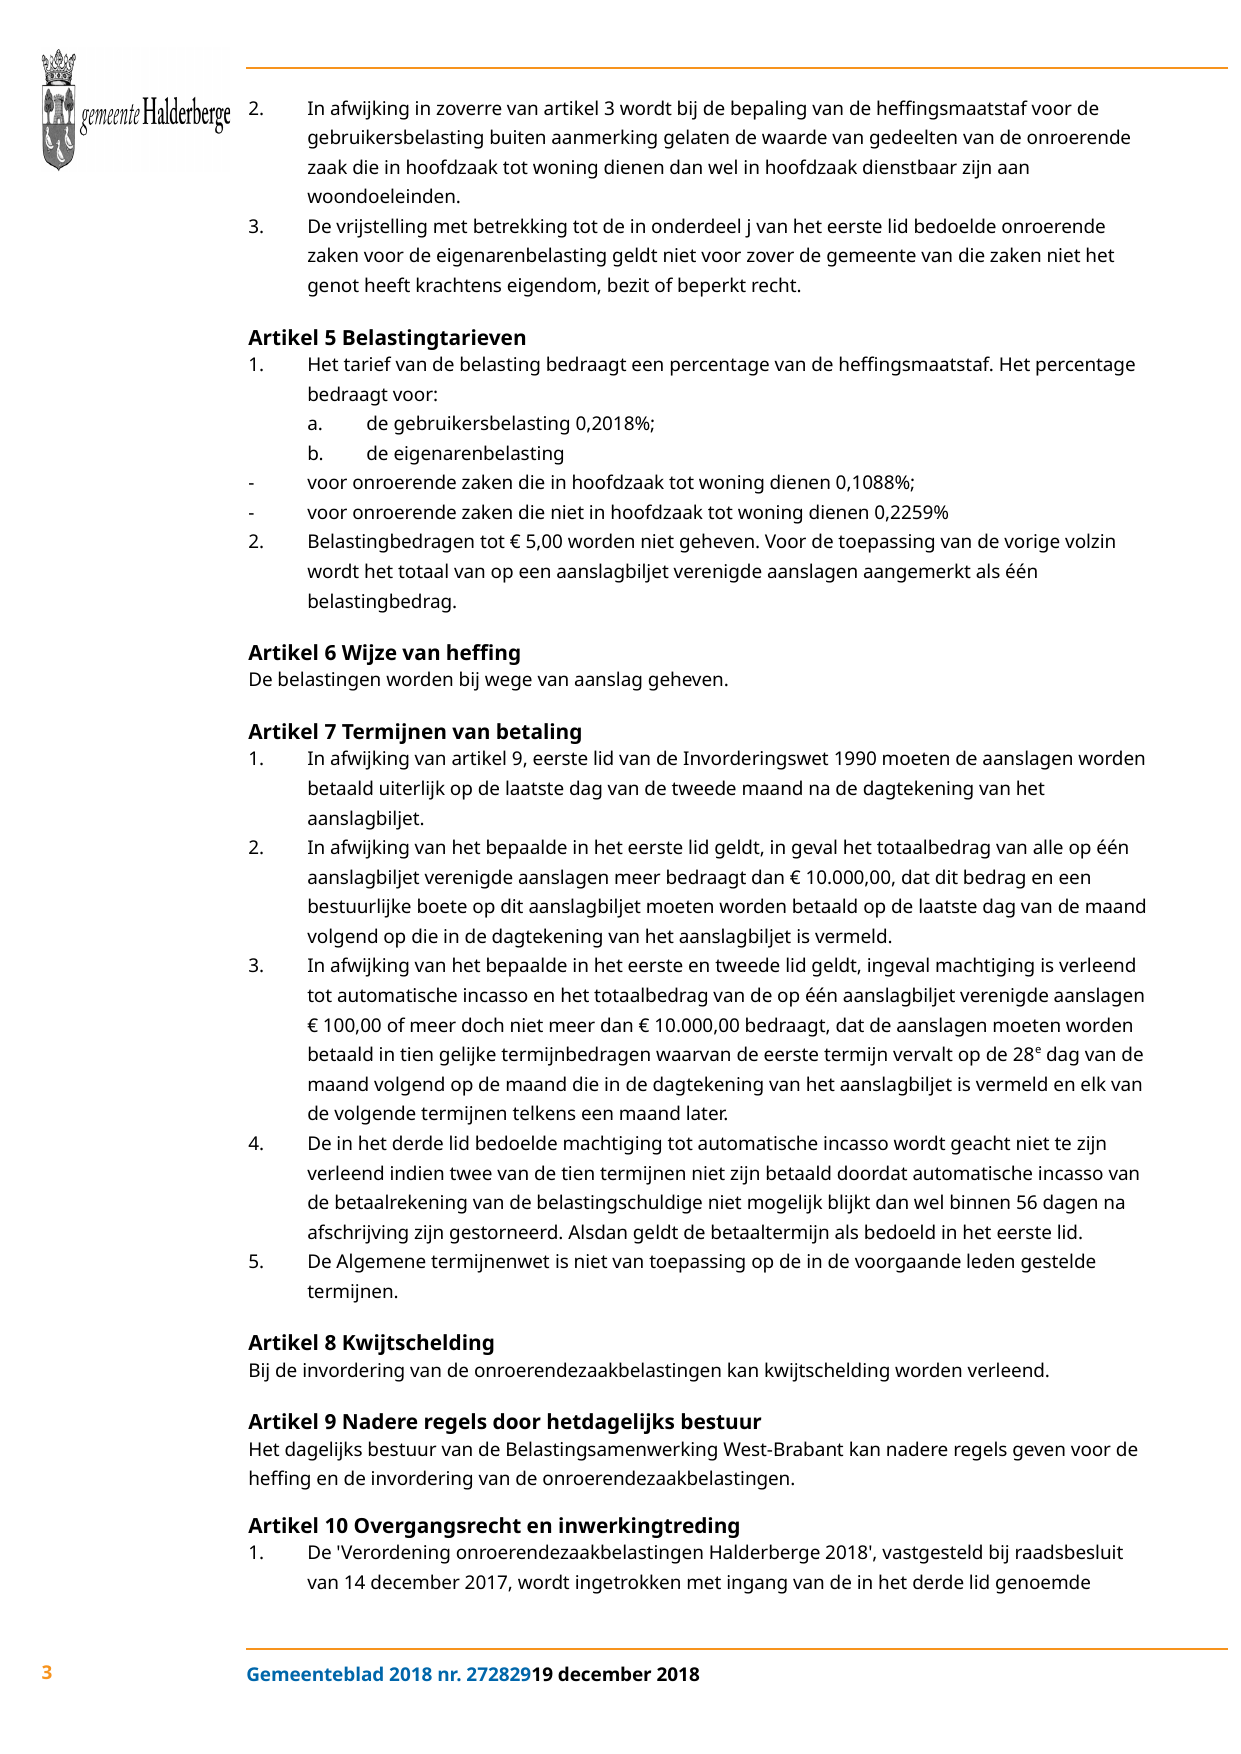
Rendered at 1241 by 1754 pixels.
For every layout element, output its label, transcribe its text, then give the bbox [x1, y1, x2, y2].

text Het dagelijks bestuur van de Belastingsamenwerking West-Brabant kan nadere regels geven voor de heffing en de invordering van de onroerendezaakbelastingen. [248, 1436, 1152, 1491]
list De in het derde lid bedoelde machtiging tot automatische incasso wordt geacht niet te zijn verleend indien twee van de tien termijnen niet zijn betaald doordat automatische incasso van de betaalrekening van de belastingschuldige niet mogelijk blijkt dan wel binnen 56 dagen na afschrijving zijn gestorneerd. Alsdan geldt de betaaltermijn als bedoeld in het eerste lid. [248, 1130, 1152, 1244]
list Het tarief van de belasting bedraagt een percentage van de heffingsmaatstaf. Het percentage bedraagt voor: [248, 351, 1152, 406]
list In afwijking van het bepaalde in het eerste en tweede lid geldt, ingeval machtiging is verleend tot automatische incasso en het totaalbedrag van de op één aanslagbiljet verenigde aanslagen € 100,00 of meer doch niet meer dan € 10.000,00 bedraagt, dat de aanslagen moeten worden betaald in tien gelijke termijnbedragen waarvan de eerste termijn vervalt op de 28e dag van de maand volgend op de maand die in de dagtekening van het aanslagbiljet is vermeld en elk van de volgende termijnen telkens een maand later. [248, 953, 1152, 1126]
list In afwijking van artikel 9, eerste lid van de Invorderingswet 1990 moeten de aanslagen worden betaald uiterlijk op de laatste dag van de tweede maand na de dagtekening van het aanslagbiljet. [248, 746, 1152, 830]
text Artikel 10 Overgangsrecht en inwerkingtreding [248, 1511, 1152, 1539]
text Bij de invordering van de onroerendezaakbelastingen kan kwijtschelding worden verleend. [248, 1357, 1152, 1383]
text Artikel 8 Kwijtschelding [248, 1328, 1152, 1357]
text Artikel 7 Termijnen van betaling [248, 717, 1152, 746]
list De Algemene termijnenwet is niet van toepassing op de in de voorgaande leden gestelde termijnen. [248, 1248, 1152, 1304]
list voor onroerende zaken die niet in hoofdzaak tot woning dienen 0,2259% [248, 499, 1152, 525]
list De vrijstelling met betrekking tot de in onderdeel j van het eerste lid bedoelde onroerende zaken voor de eigenarenbelasting geldt niet voor zover de gemeente van die zaken niet het genot heeft krachtens eigendom, bezit of beperkt recht. [248, 213, 1152, 298]
list de gebruikersbelasting 0,2018%; [307, 410, 1152, 436]
text Artikel 6 Wijze van heffing [248, 638, 1152, 667]
text Artikel 9 Nadere regels door hetdagelijks bestuur [248, 1407, 1152, 1436]
list De 'Verordening onroerendezaakbelastingen Halderberge 2018', vastgesteld bij raadsbesluit van 14 december 2017, wordt ingetrokken met ingang van de in het derde lid genoemde [248, 1539, 1152, 1595]
picture [41, 47, 231, 172]
list de eigenarenbelasting [307, 440, 1152, 466]
text Artikel 5 Belastingtarieven [248, 323, 1152, 351]
text De belastingen worden bij wege van aanslag geheven. [248, 667, 1152, 692]
list Belastingbedragen tot € 5,00 worden niet geheven. Voor de toepassing van de vorige volzin wordt het totaal van op een aanslagbiljet verenigde aanslagen aangemerkt als één belastingbedrag. [248, 529, 1152, 613]
list In afwijking in zoverre van artikel 3 wordt bij de bepaling van de heffingsmaatstaf voor de gebruikersbelasting buiten aanmerking gelaten de waarde van gedeelten van de onroerende zaak die in hoofdzaak tot woning dienen dan wel in hoofdzaak dienstbaar zijn aan woondoeleinden. [248, 95, 1152, 209]
list voor onroerende zaken die in hoofdzaak tot woning dienen 0,1088%; [248, 469, 1152, 495]
list In afwijking van het bepaalde in het eerste lid geldt, in geval het totaalbedrag van alle op één aanslagbiljet verenigde aanslagen meer bedraagt dan € 10.000,00, dat dit bedrag en een bestuurlijke boete op dit aanslagbiljet moeten worden betaald op de laatste dag van de maand volgend op die in de dagtekening van het aanslagbiljet is vermeld. [248, 834, 1152, 949]
